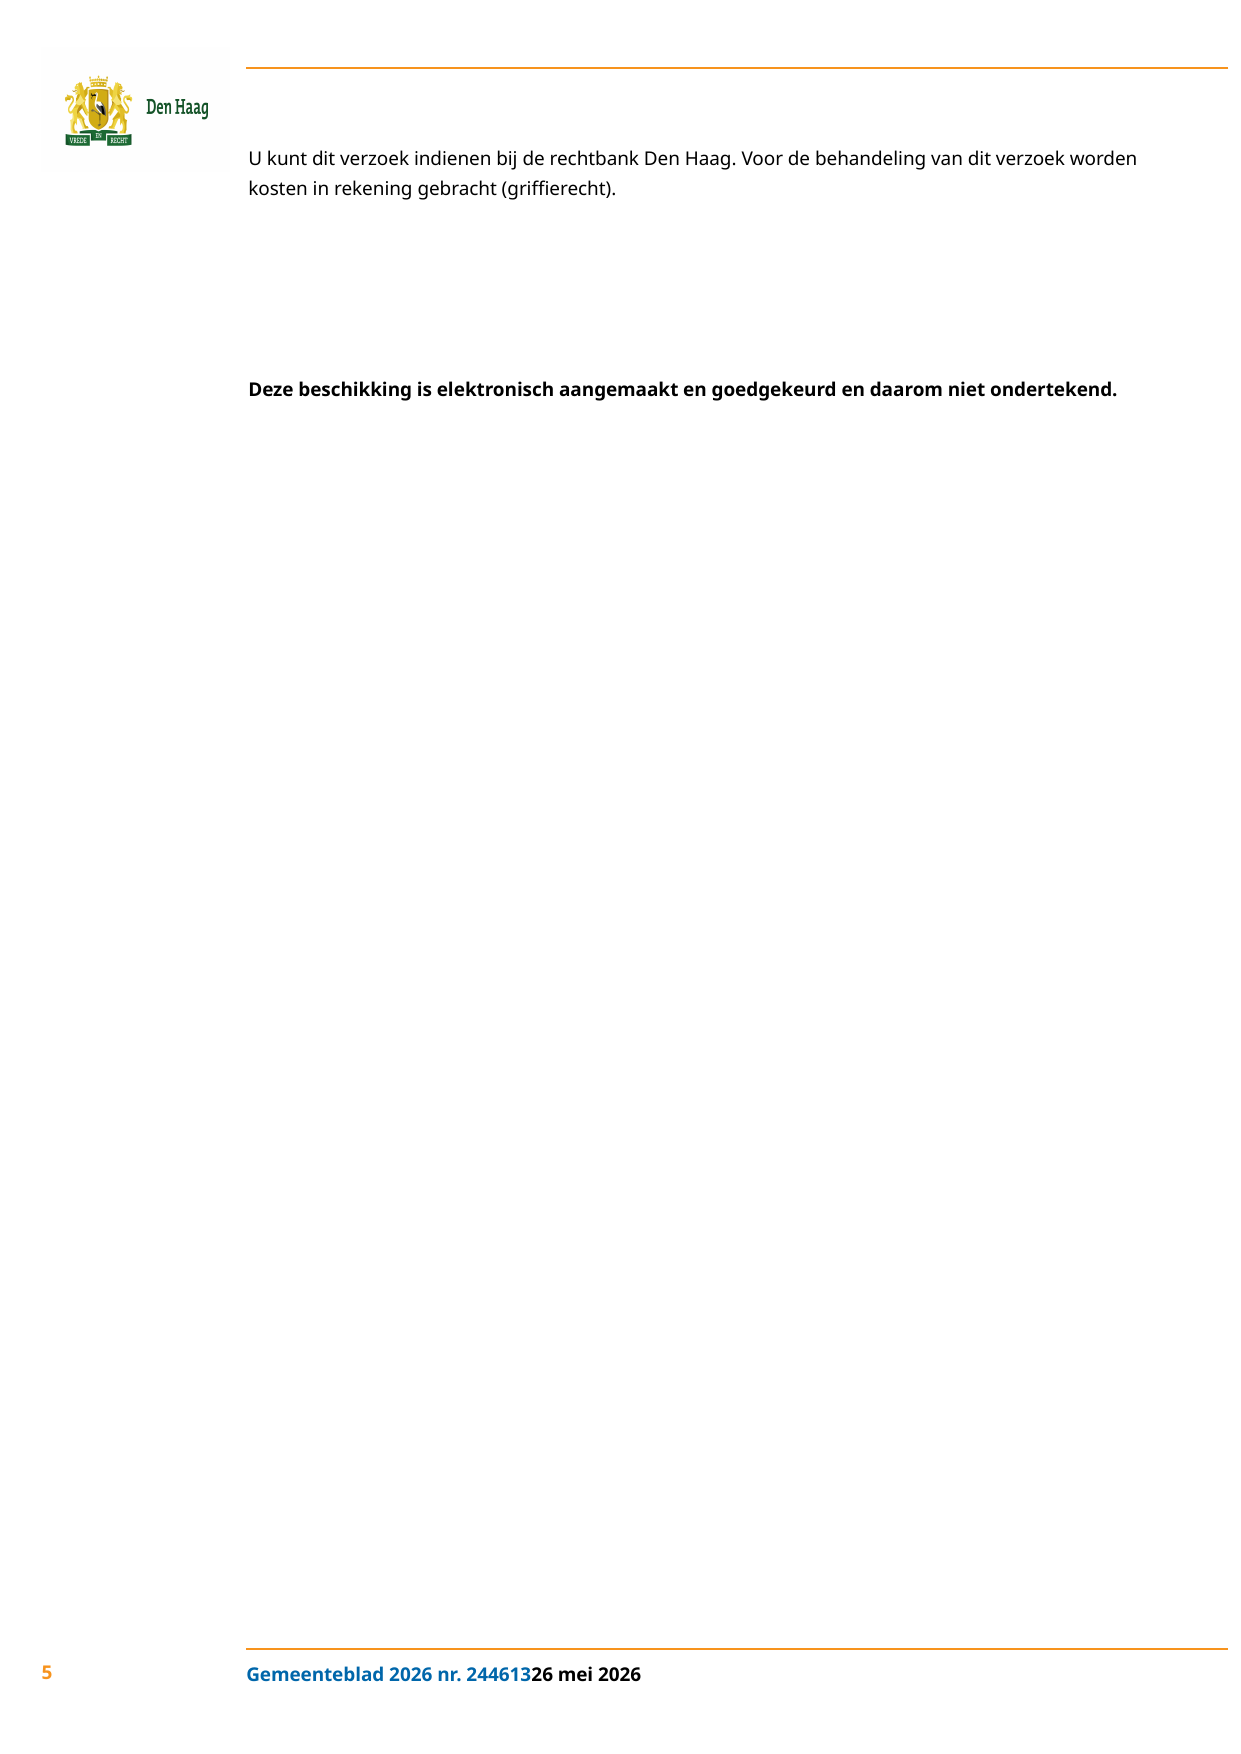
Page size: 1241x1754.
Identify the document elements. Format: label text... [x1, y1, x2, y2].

text U kunt dit verzoek indienen bij de rechtbank Den Haag. Voor de behandeling van dit verzoek worden kosten in rekening gebracht (griffierecht). [248, 145, 1152, 201]
text Deze beschikking is elektronisch aangemaakt en goedgekeurd en daarom niet ondertekend. [248, 376, 1152, 402]
picture [41, 47, 231, 172]
